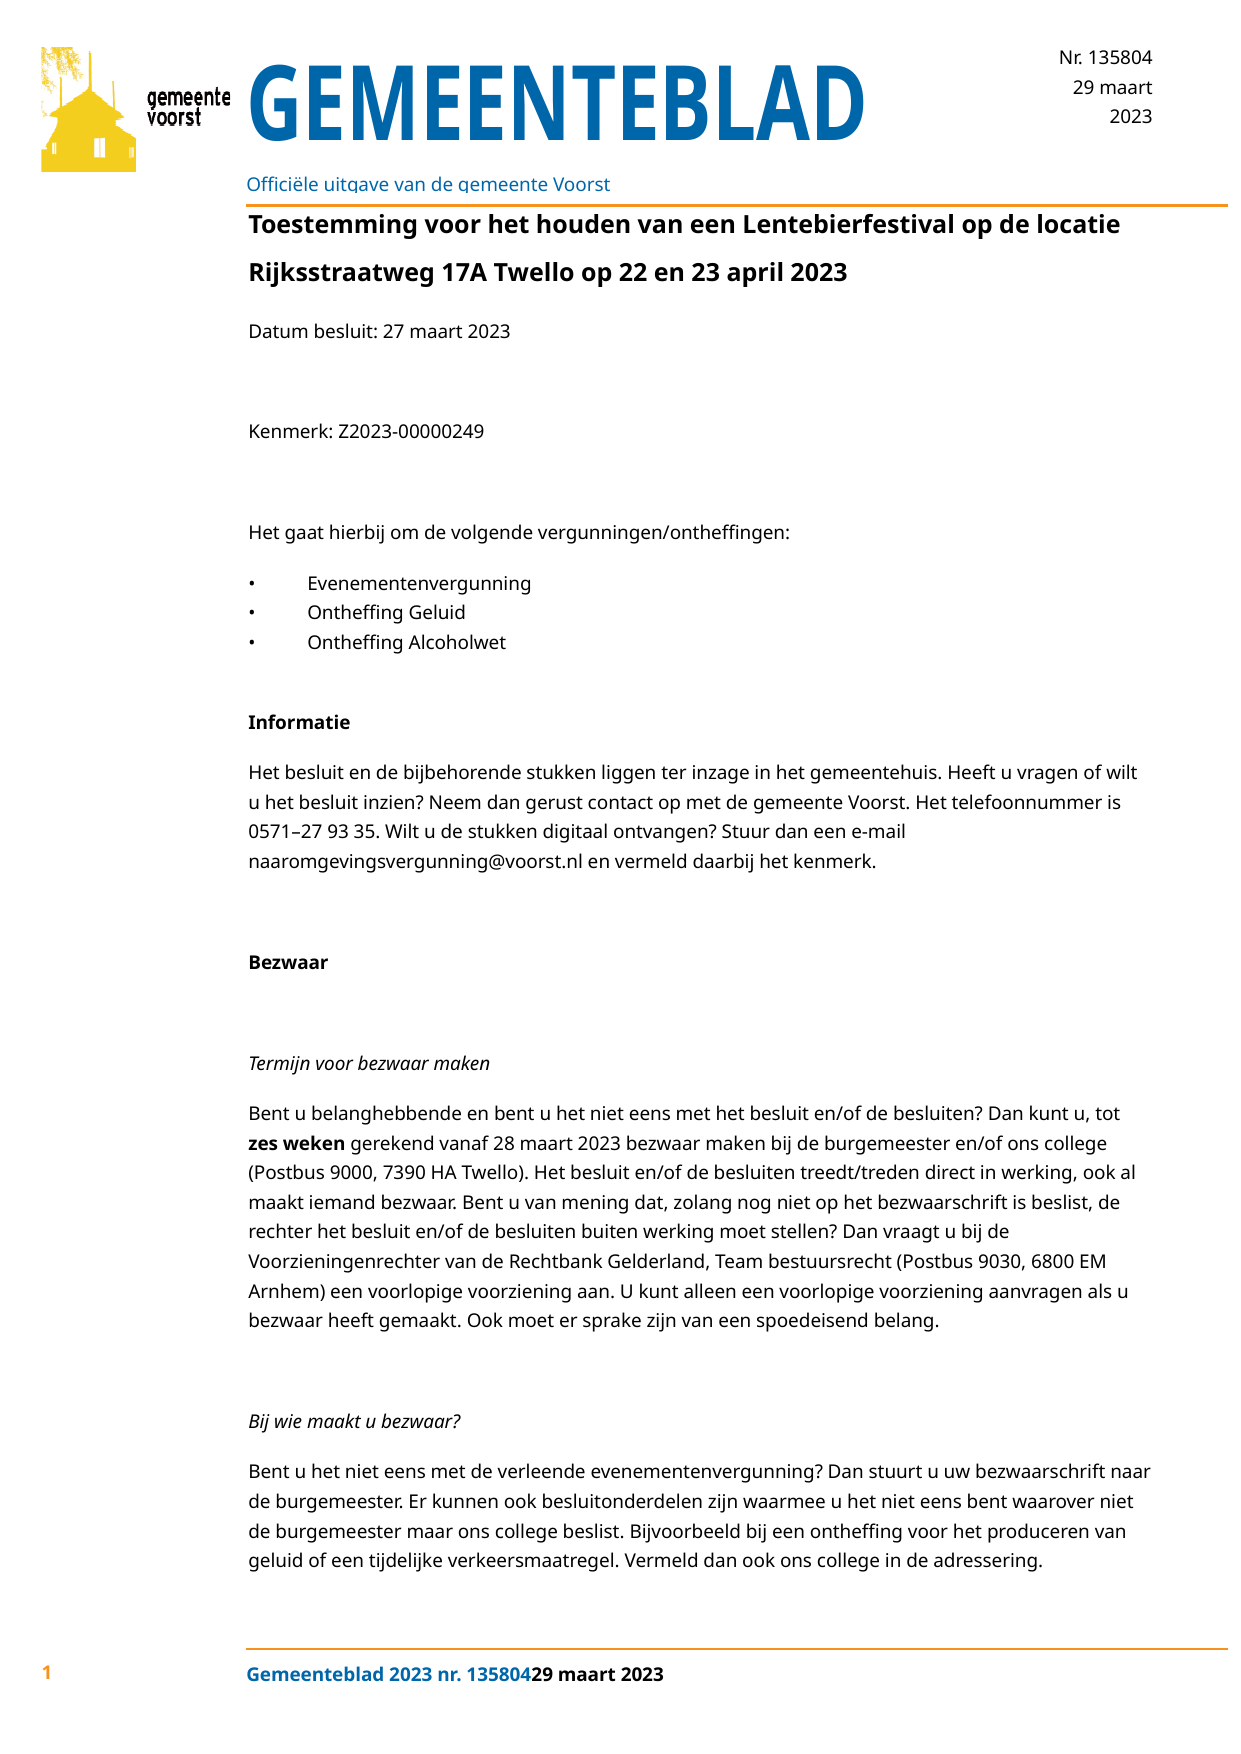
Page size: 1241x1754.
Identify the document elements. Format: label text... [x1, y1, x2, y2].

text Bent u het niet eens met de verleende evenementenvergunning? Dan stuurt u uw bezwaarschrift naar de burgemeester. Er kunnen ook besluitonderdelen zijn waarmee u het niet eens bent waarover niet de burgemeester maar ons college beslist. Bijvoorbeeld bij een ontheffing voor het produceren van geluid of een tijdelijke verkeersmaatregel. Vermeld dan ook ons college in de adressering. [248, 1459, 1152, 1573]
text Toestemming voor het houden van een Lentebierfestival op de locatie Rijksstraatweg 17A Twello op 22 en 23 april 2023 [248, 207, 1152, 288]
list Ontheffing Alcoholwet [248, 629, 1152, 655]
text Kenmerk: Z2023-00000249 [248, 419, 1152, 444]
text Bezwaar [248, 949, 1152, 975]
picture [41, 47, 231, 172]
text Bent u belanghebbende en bent u het niet eens met het besluit en/of de besluiten? Dan kunt u, tot zes weken gerekend vanaf 28 maart 2023 bezwaar maken bij de burgemeester en/of ons college (Postbus 9000, 7390 HA Twello). Het besluit en/of de besluiten treedt/treden direct in werking, ook al maakt iemand bezwaar. Bent u van mening dat, zolang nog niet op het bezwaarschrift is beslist, de rechter het besluit en/of de besluiten buiten werking moet stellen? Dan vraagt u bij de Voorzieningenrechter van de Rechtbank Gelderland, Team bestuursrecht (Postbus 9030, 6800 EM Arnhem) een voorlopige voorziening aan. U kunt alleen een voorlopige voorziening aanvragen als u bezwaar heeft gemaakt. Ook moet er sprake zijn van een spoedeisend belang. [248, 1100, 1152, 1333]
list Evenementenvergunning [248, 570, 1152, 596]
text Bij wie maakt u bezwaar? [248, 1408, 1152, 1434]
text Termijn voor bezwaar maken [248, 1050, 1152, 1076]
text Het gaat hierbij om de volgende vergunningen/ontheffingen: [248, 519, 1152, 545]
text Datum besluit: 27 maart 2023 [248, 318, 1152, 344]
text Het besluit en de bijbehorende stukken liggen ter inzage in het gemeentehuis. Heeft u vragen of wilt u het besluit inzien? Neem dan gerust contact op met de gemeente Voorst. Het telefoonnummer is 0571–27 93 35. Wilt u de stukken digitaal ontvangen? Stuur dan een e-mail naaromgevingsvergunning@voorst.nl en vermeld daarbij het kenmerk. [248, 759, 1152, 874]
text Informatie [248, 709, 1152, 735]
list Ontheffing Geluid [248, 599, 1152, 625]
